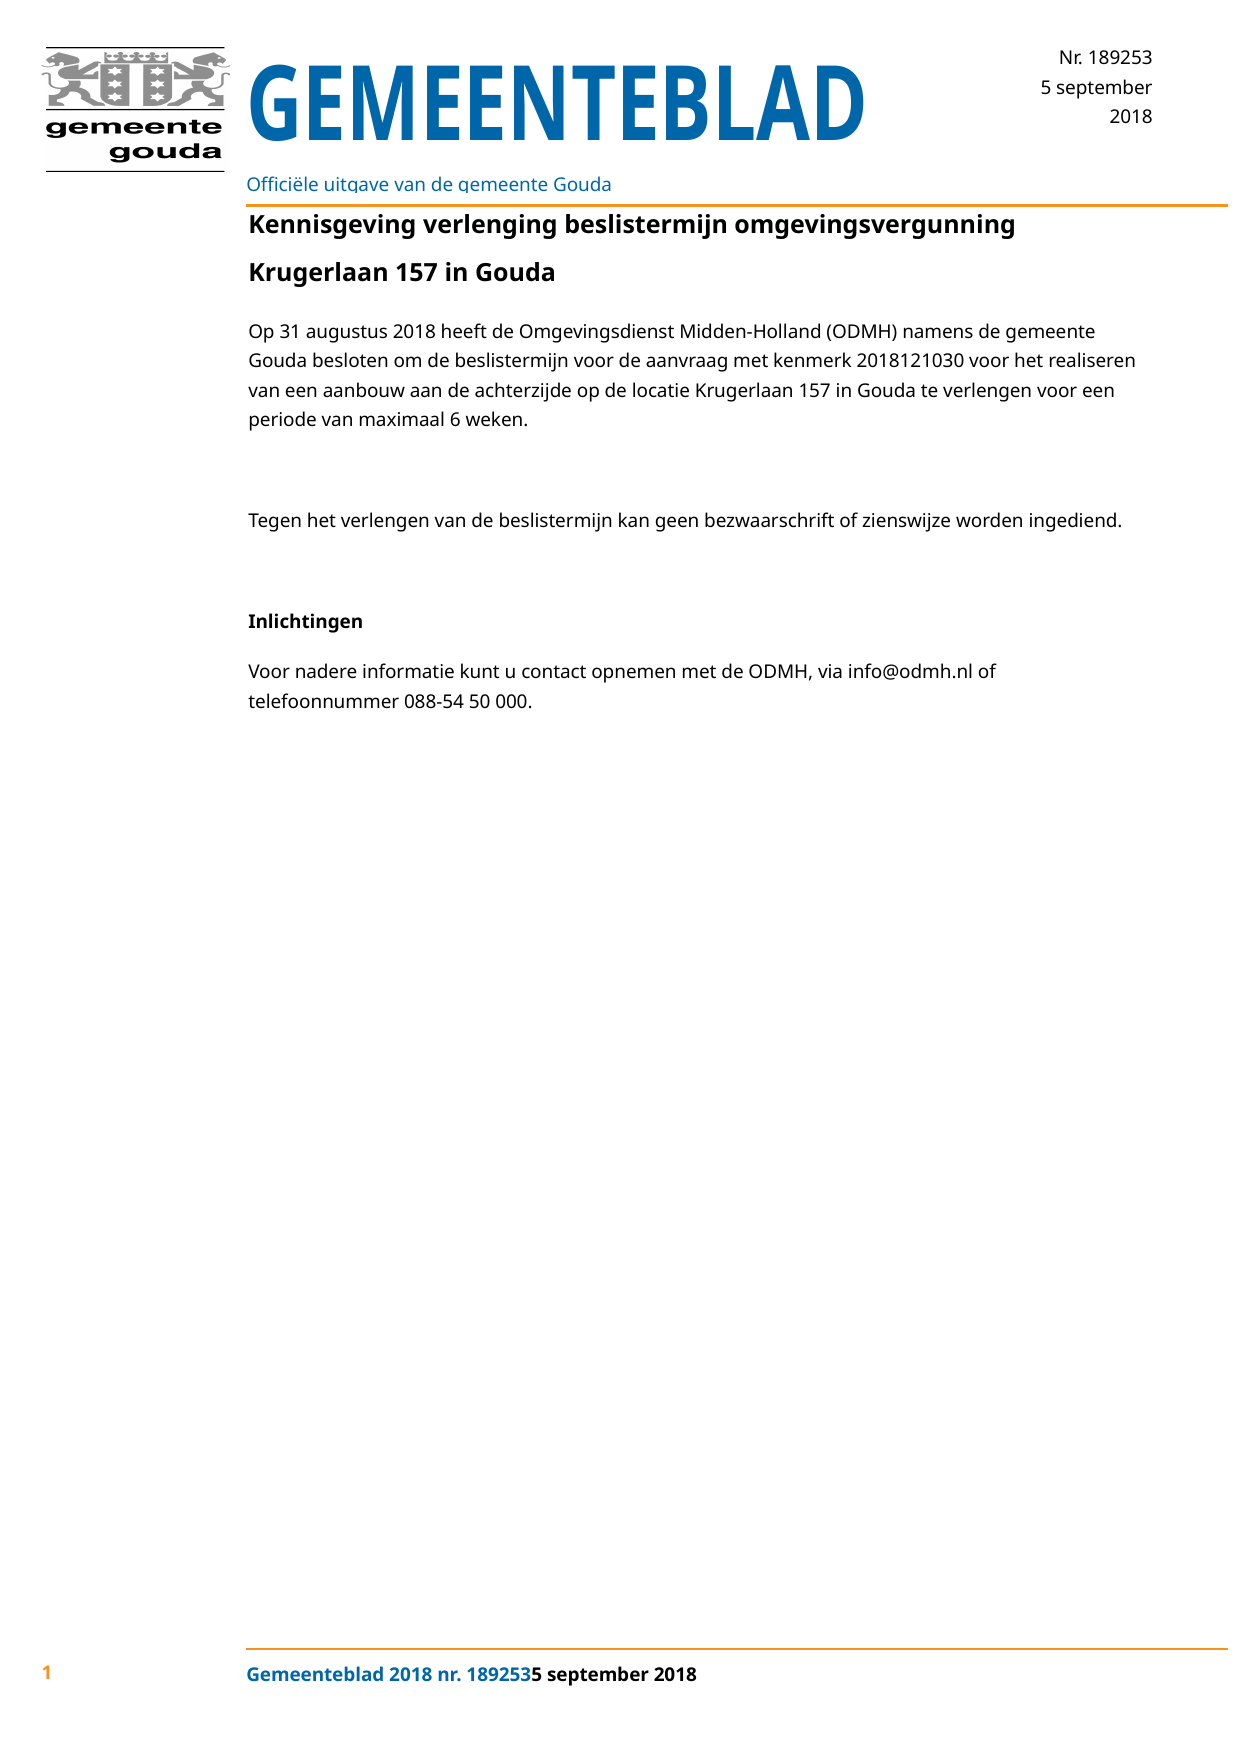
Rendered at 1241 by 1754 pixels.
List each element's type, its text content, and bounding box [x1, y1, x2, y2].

text Voor nadere informatie kunt u contact opnemen met de ODMH, via info@odmh.nl of telefoonnummer 088-54 50 000. [248, 659, 1152, 714]
picture [41, 47, 231, 172]
text Inlichtingen [248, 608, 1152, 634]
text Op 31 augustus 2018 heeft de Omgevingsdienst Midden-Holland (ODMH) namens de gemeente Gouda besloten om de beslistermijn voor de aanvraag met kenmerk 2018121030 voor het realiseren van een aanbouw aan de achterzijde op de locatie Krugerlaan 157 in Gouda te verlengen voor een periode van maximaal 6 weken. [248, 318, 1152, 432]
text Kennisgeving verlenging beslistermijn omgevingsvergunning Krugerlaan 157 in Gouda [248, 207, 1152, 288]
text Tegen het verlengen van de beslistermijn kan geen bezwaarschrift of zienswijze worden ingediend. [248, 507, 1152, 533]
